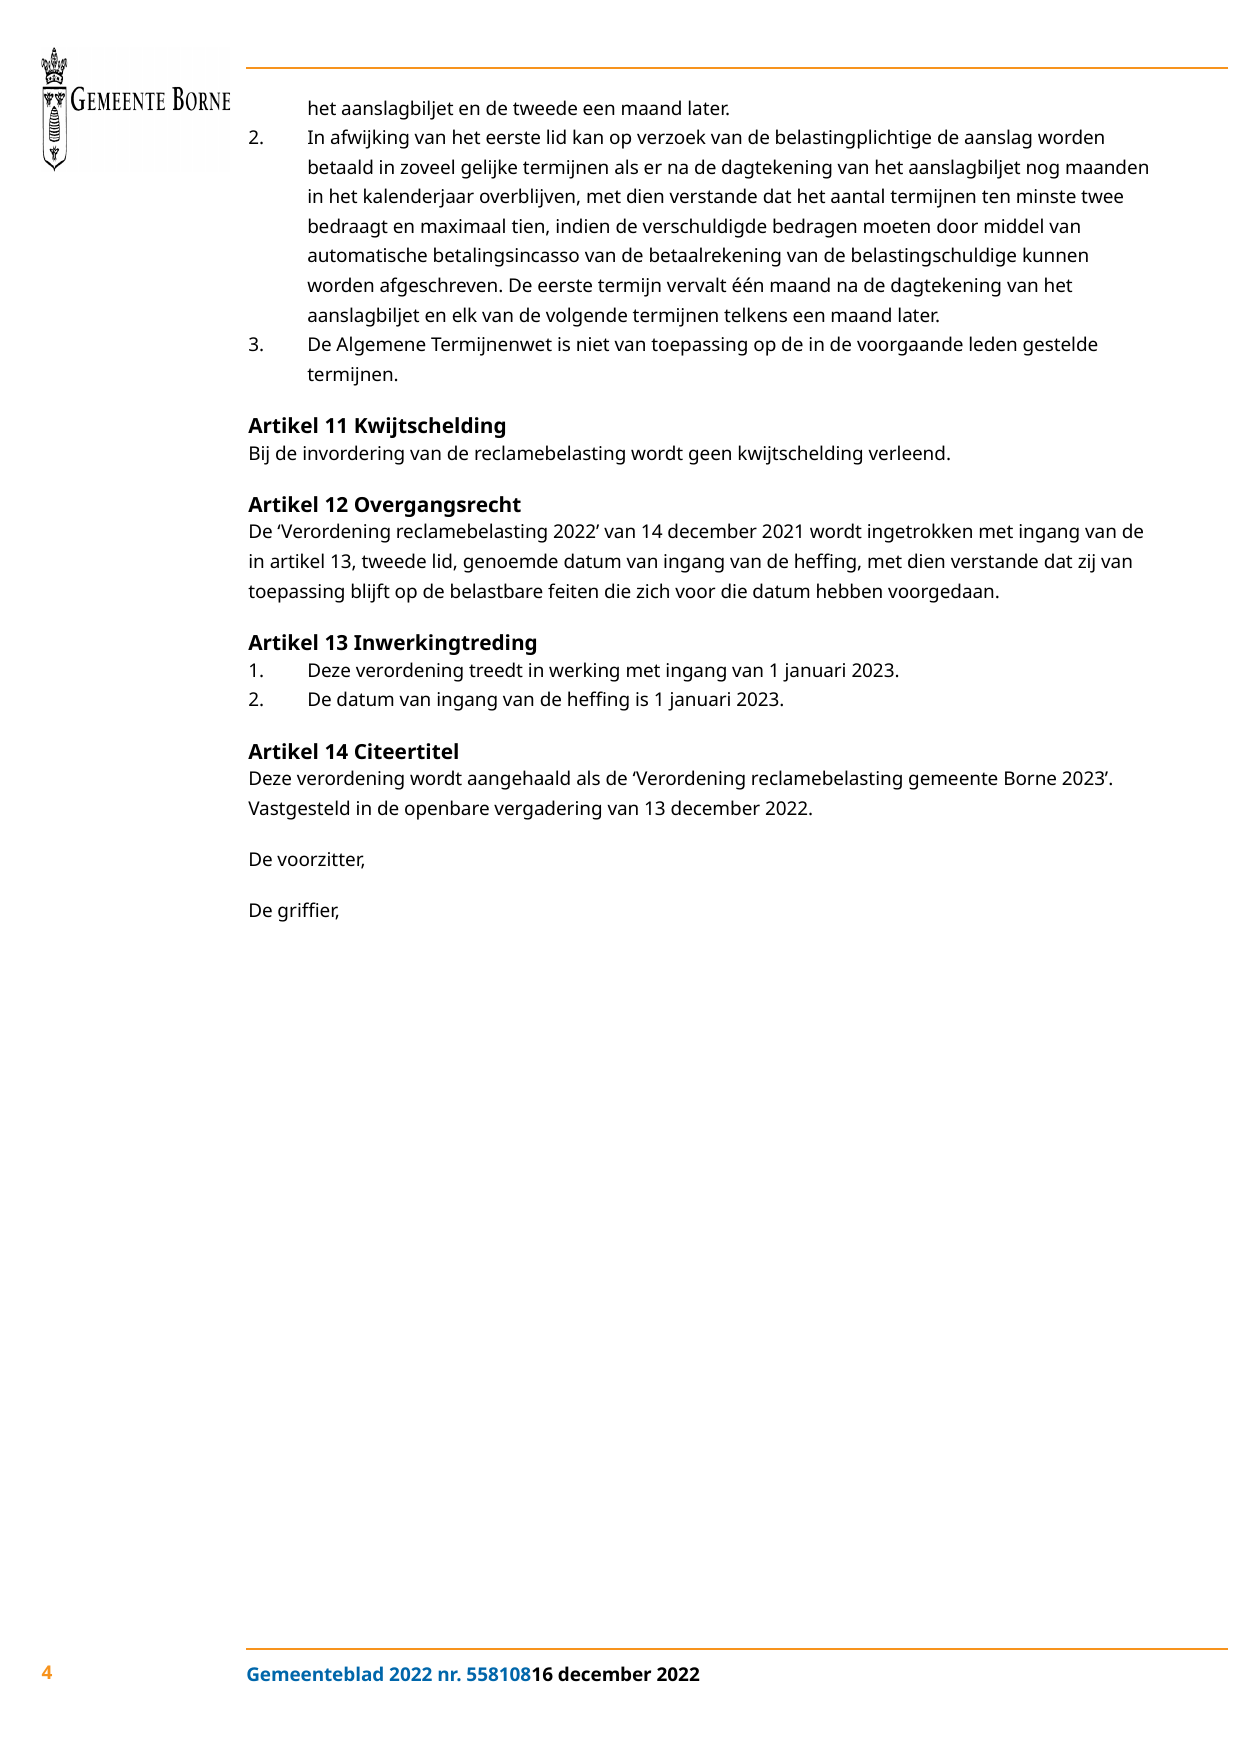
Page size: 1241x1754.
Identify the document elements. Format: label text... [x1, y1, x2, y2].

text Deze verordening wordt aangehaald als de ‘Verordening reclamebelasting gemeente Borne 2023’. [248, 765, 1152, 791]
text De voorzitter, [248, 846, 1152, 872]
list Deze verordening treedt in werking met ingang van 1 januari 2023. [248, 657, 1152, 682]
list De Algemene Termijnenwet is niet van toepassing op de in de voorgaande leden gestelde termijnen. [248, 331, 1152, 387]
text Artikel 11 Kwijtschelding [248, 411, 1152, 440]
text Bij de invordering van de reclamebelasting wordt geen kwijtschelding verleend. [248, 440, 1152, 466]
text De ‘Verordening reclamebelasting 2022’ van 14 december 2021 wordt ingetrokken met ingang van de in artikel 13, tweede lid, genoemde datum van ingang van de heffing, met dien verstande dat zij van toepassing blijft op de belastbare feiten die zich voor die datum hebben voorgedaan. [248, 519, 1152, 604]
picture [41, 47, 231, 172]
list De datum van ingang van de heffing is 1 januari 2023. [248, 686, 1152, 712]
text De griffier, [248, 898, 1152, 923]
text Artikel 14 Citeertitel [248, 737, 1152, 765]
text Artikel 12 Overgangsrecht [248, 490, 1152, 519]
list het aanslagbiljet en de tweede een maand later. [248, 95, 1152, 121]
text Artikel 13 Inwerkingtreding [248, 628, 1152, 657]
list In afwijking van het eerste lid kan op verzoek van de belastingplichtige de aanslag worden betaald in zoveel gelijke termijnen als er na de dagtekening van het aanslagbiljet nog maanden in het kalenderjaar overblijven, met dien verstande dat het aantal termijnen ten minste twee bedraagt en maximaal tien, indien de verschuldigde bedragen moeten door middel van automatische betalingsincasso van de betaalrekening van de belastingschuldige kunnen worden afgeschreven. De eerste termijn vervalt één maand na de dagtekening van het aanslagbiljet en elk van de volgende termijnen telkens een maand later. [248, 124, 1152, 328]
text Vastgesteld in de openbare vergadering van 13 december 2022. [248, 795, 1152, 821]
